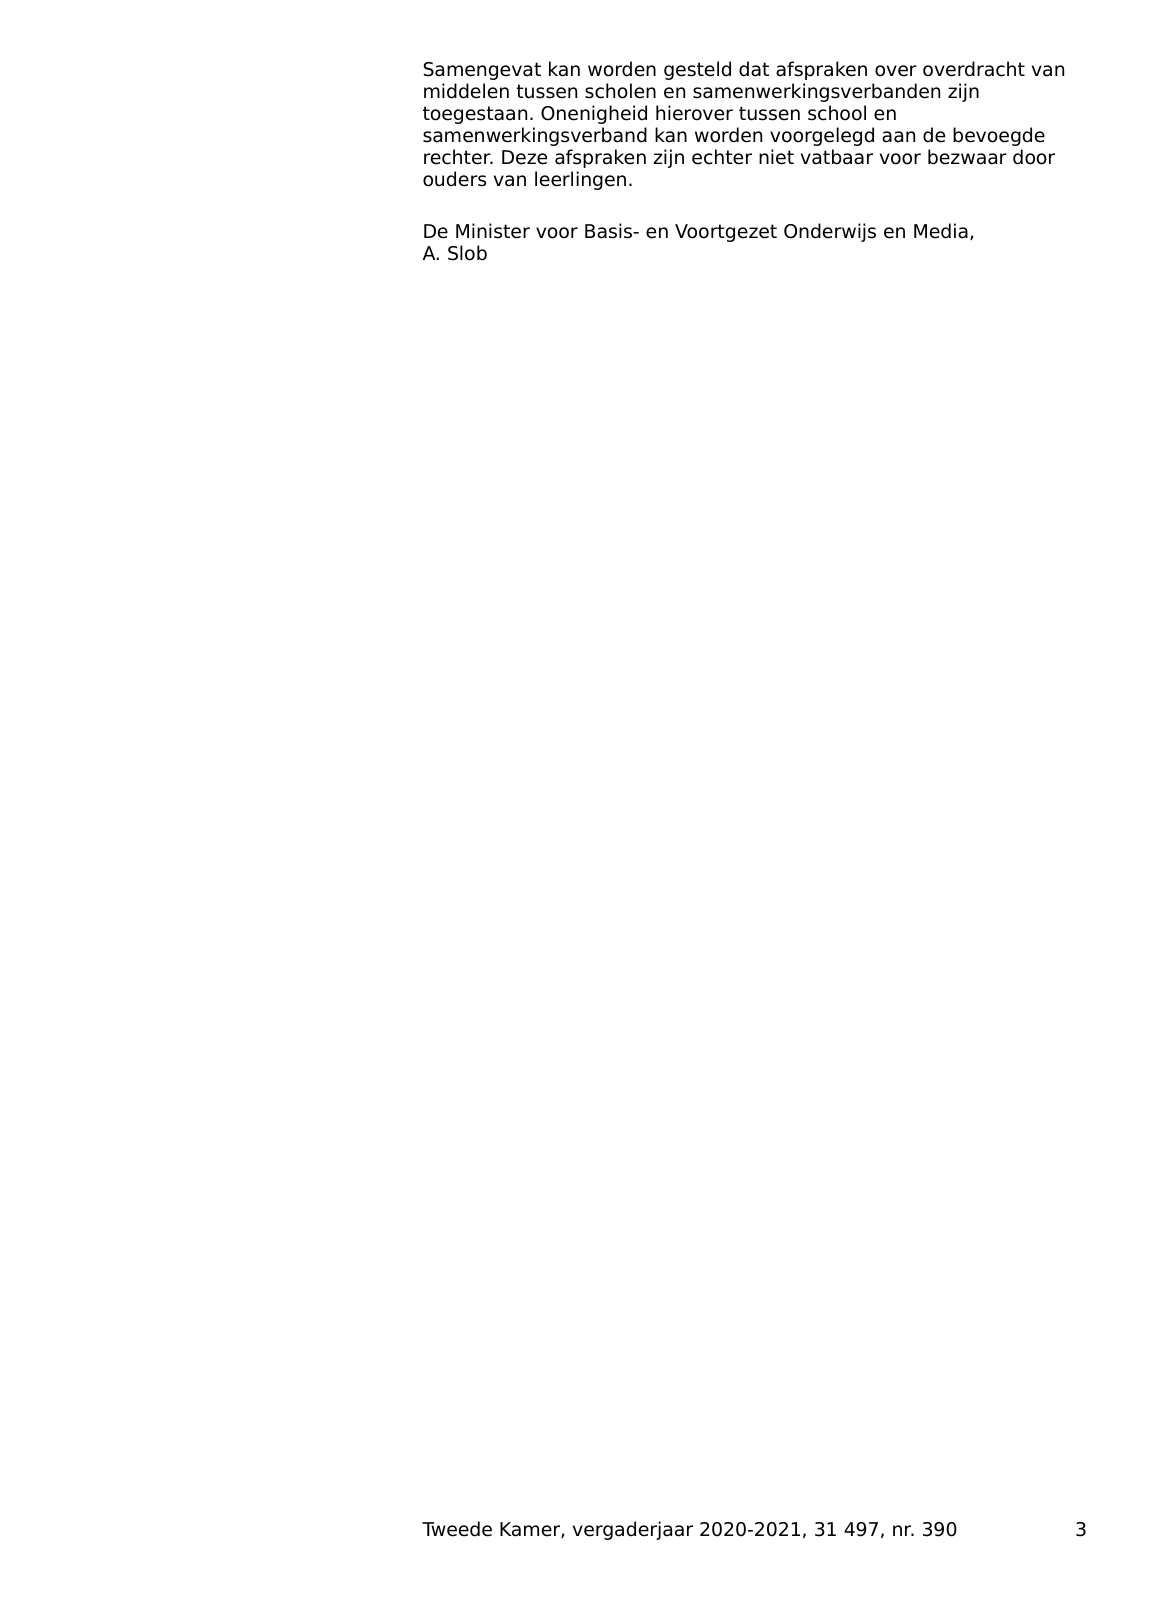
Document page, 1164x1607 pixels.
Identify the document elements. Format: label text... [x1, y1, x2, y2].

text Samengevat kan worden gesteld dat afspraken over overdracht van middelen tussen scholen en samenwerkingsverbanden zijn toegestaan. Onenigheid hierover tussen school en samenwerkingsverband kan worden voorgelegd aan de bevoegde rechter. Deze afspraken zijn echter niet vatbaar voor bezwaar door ouders van leerlingen. [422, 59, 1087, 191]
text De Minister voor Basis- en Voortgezet Onderwijs en Media, A. Slob [422, 221, 1087, 265]
